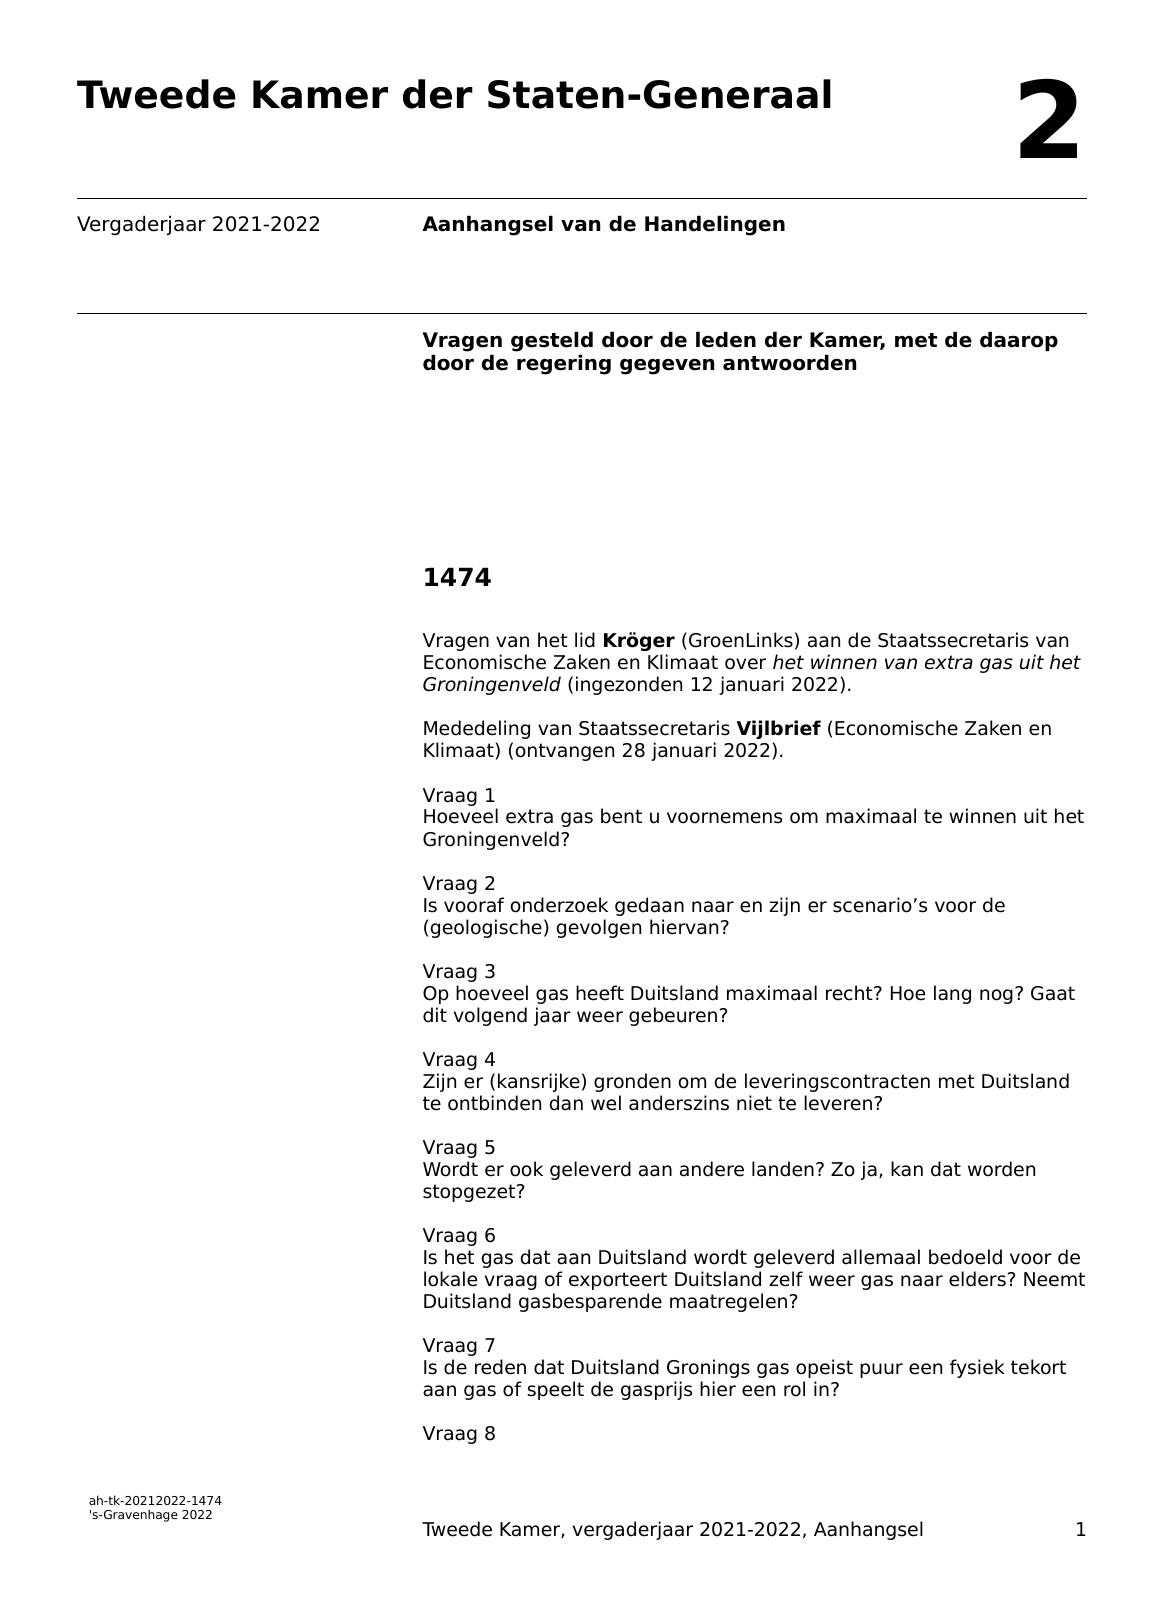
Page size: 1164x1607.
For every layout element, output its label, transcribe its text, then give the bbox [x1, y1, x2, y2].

text 's-Gravenhage 2022 [88, 1508, 323, 1522]
text Wordt er ook geleverd aan andere landen? Zo ja, kan dat worden stopgezet? [422, 1159, 1087, 1203]
text Vraag 5 [422, 1137, 1087, 1159]
text Op hoeveel gas heeft Duitsland maximaal recht? Hoe lang nog? Gaat dit volgend jaar weer gebeuren? [422, 983, 1087, 1027]
text Vragen van het lid Kröger (GroenLinks) aan de Staatssecretaris van Economische Zaken en Klimaat over het winnen van extra gas uit het Groningenveld (ingezonden 12 januari 2022). [422, 630, 1087, 696]
table_cell Aanhangsel van de Handelingen [422, 199, 1087, 313]
table_cell Vergaderjaar 2021-2022 [77, 199, 422, 313]
text Mededeling van Staatssecretaris Vijlbrief (Economische Zaken en Klimaat) (ontvangen 28 januari 2022). [422, 718, 1087, 762]
text Vraag 7 [422, 1335, 1087, 1357]
text Vraag 8 [422, 1423, 1087, 1445]
table_header 2 [886, 59, 1087, 198]
text 1474 [422, 563, 1087, 592]
text ah-tk-20212022-1474 [88, 1494, 323, 1508]
text Hoeveel extra gas bent u voornemens om maximaal te winnen uit het Groningenveld? [422, 806, 1087, 850]
text Is het gas dat aan Duitsland wordt geleverd allemaal bedoeld voor de lokale vraag of exporteert Duitsland zelf weer gas naar elders? Neemt Duitsland gasbesparende maatregelen? [422, 1247, 1087, 1313]
text Vraag 3 [422, 961, 1087, 983]
table_cell Vragen gesteld door de leden der Kamer, met de daarop door de regering gegeven antwoorden [422, 314, 1087, 375]
text Vraag 6 [422, 1225, 1087, 1247]
text Is vooraf onderzoek gedaan naar en zijn er scenario’s voor de (geologische) gevolgen hiervan? [422, 894, 1087, 938]
table_cell [77, 314, 422, 375]
text Zijn er (kansrijke) gronden om de leveringscontracten met Duitsland te ontbinden dan wel anderszins niet te leveren? [422, 1071, 1087, 1115]
table_header Tweede Kamer der Staten-Generaal [77, 59, 886, 198]
text Vraag 2 [422, 873, 1087, 894]
text Vraag 1 [422, 784, 1087, 806]
text Vraag 4 [422, 1049, 1087, 1071]
text Is de reden dat Duitsland Gronings gas opeist puur een fysiek tekort aan gas of speelt de gasprijs hier een rol in? [422, 1357, 1087, 1401]
